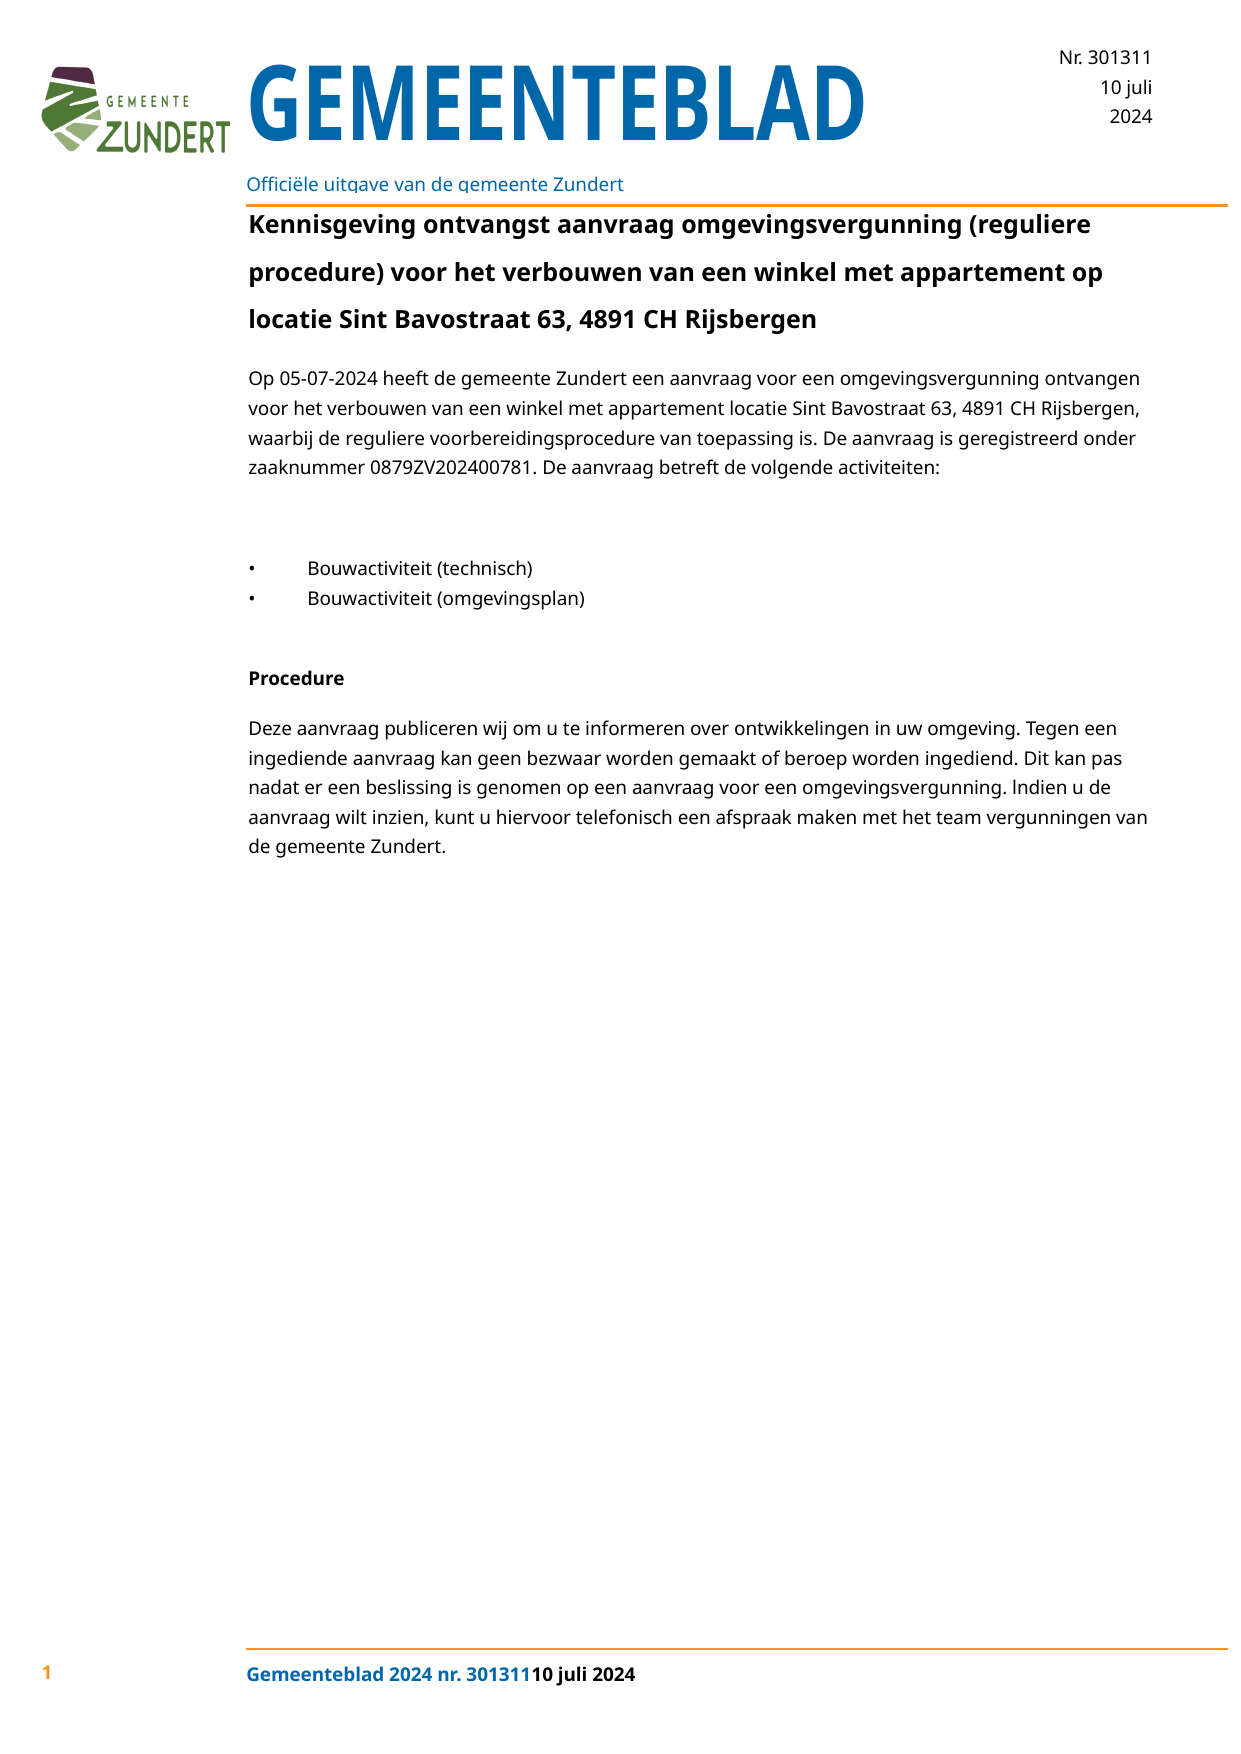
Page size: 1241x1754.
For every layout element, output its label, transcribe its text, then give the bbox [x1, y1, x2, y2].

text Deze aanvraag publiceren wij om u te informeren over ontwikkelingen in uw omgeving. Tegen een ingediende aanvraag kan geen bezwaar worden gemaakt of beroep worden ingediend. Dit kan pas nadat er een beslissing is genomen op een aanvraag voor een omgevingsvergunning. lndien u de aanvraag wilt inzien, kunt u hiervoor telefonisch een afspraak maken met het team vergunningen van de gemeente Zundert. [248, 715, 1152, 859]
picture [41, 47, 231, 172]
text Op 05-07-2024 heeft de gemeente Zundert een aanvraag voor een omgevingsvergunning ontvangen voor het verbouwen van een winkel met appartement locatie Sint Bavostraat 63, 4891 CH Rijsbergen, waarbij de reguliere voorbereidingsprocedure van toepassing is. De aanvraag is geregistreerd onder zaaknummer 0879ZV202400781. De aanvraag betreft de volgende activiteiten: [248, 366, 1152, 480]
text Procedure [248, 665, 1152, 690]
list Bouwactiviteit (omgevingsplan) [248, 585, 1152, 610]
list Bouwactiviteit (technisch) [248, 555, 1152, 581]
text Kennisgeving ontvangst aanvraag omgevingsvergunning (reguliere procedure) voor het verbouwen van een winkel met appartement op locatie Sint Bavostraat 63, 4891 CH Rijsbergen [248, 207, 1152, 336]
